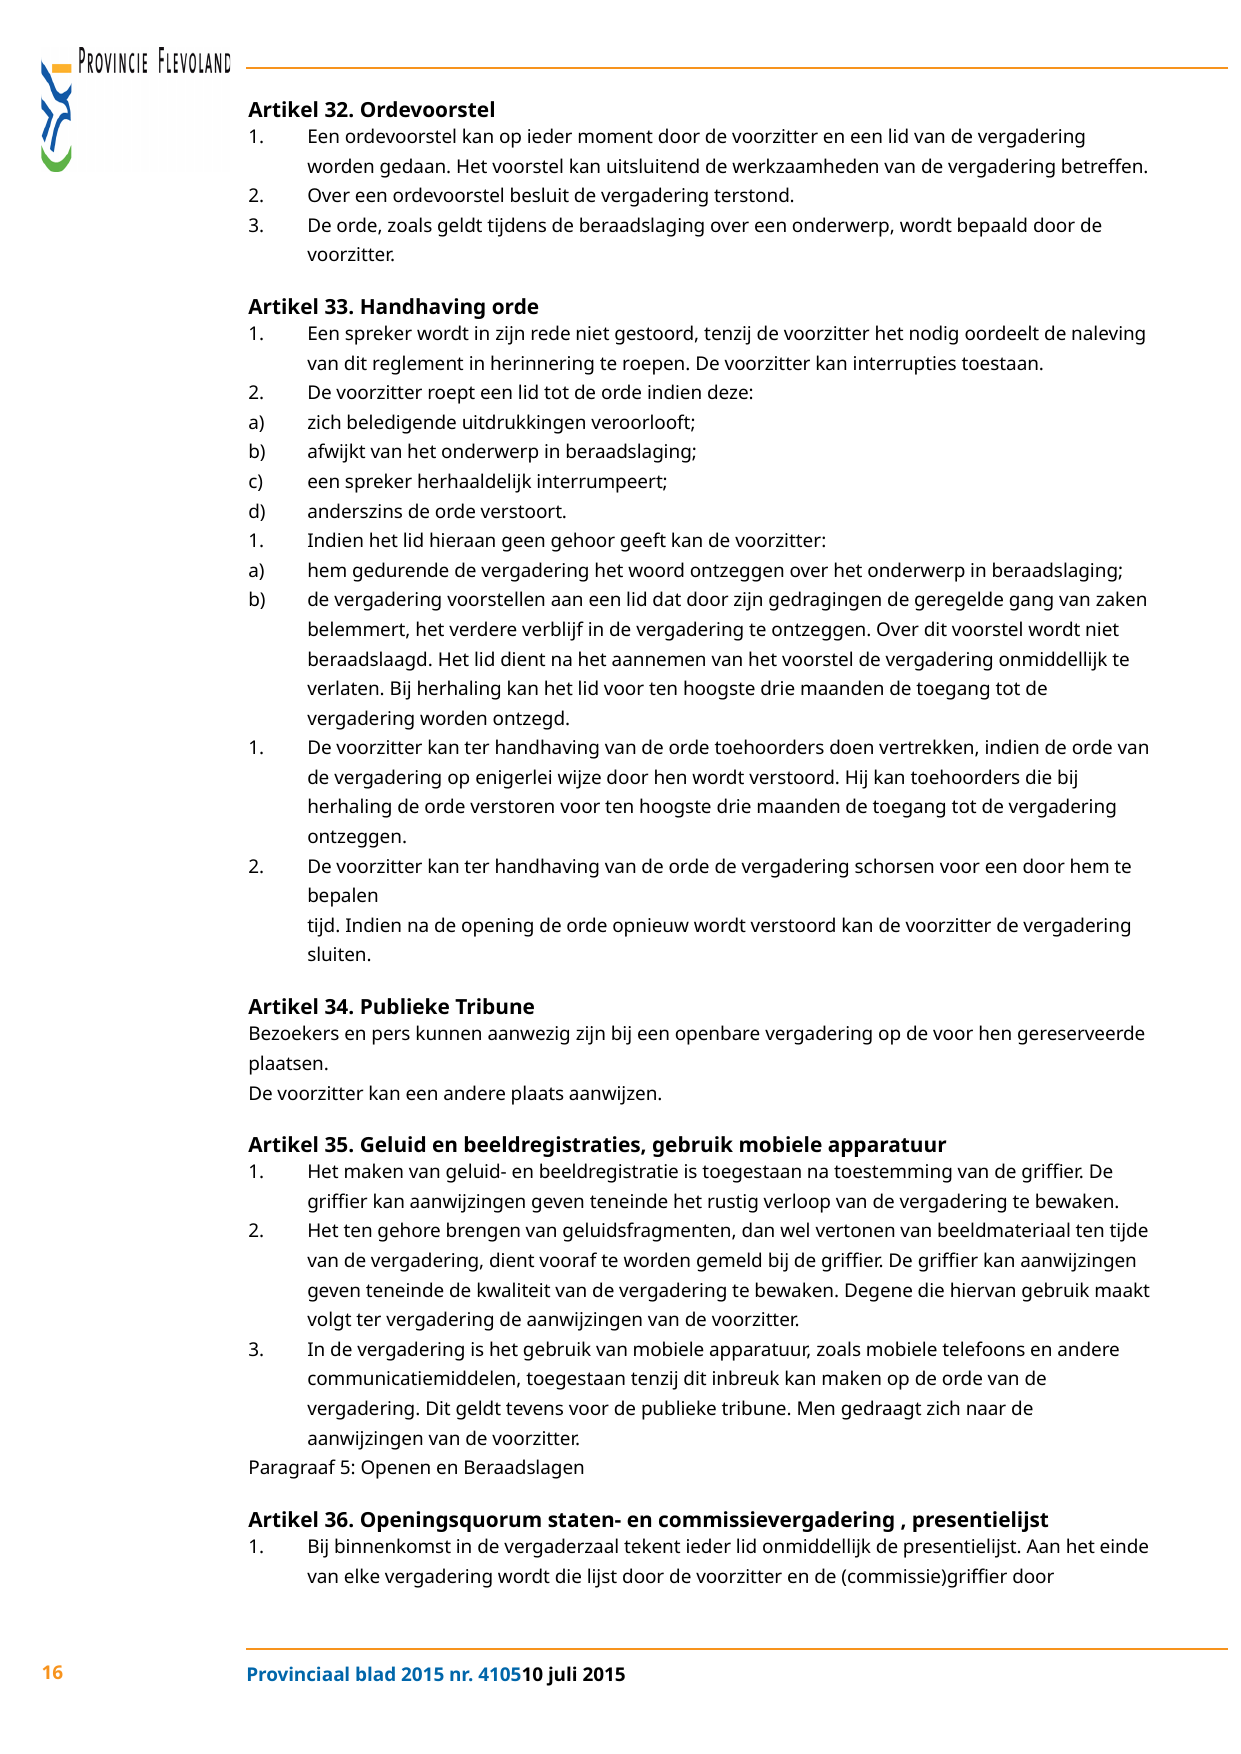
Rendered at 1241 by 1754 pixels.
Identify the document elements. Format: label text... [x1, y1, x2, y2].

list Indien het lid hieraan geen gehoor geeft kan de voorzitter: [248, 527, 1152, 553]
text Artikel 33. Handhaving orde [248, 292, 1152, 320]
list de vergadering voorstellen aan een lid dat door zijn gedragingen de geregelde gang van zaken belemmert, het verdere verblijf in de vergadering te ontzeggen. Over dit voorstel wordt niet beraadslaagd. Het lid dient na het aannemen van het voorstel de vergadering onmiddellijk te verlaten. Bij herhaling kan het lid voor ten hoogste drie maanden de toegang tot de vergadering worden ontzegd. [248, 587, 1152, 731]
text Paragraaf 5: Openen en Beraadslagen [248, 1454, 1152, 1480]
list Over een ordevoorstel besluit de vergadering terstond. [248, 182, 1152, 208]
list een spreker herhaaldelijk interrumpeert; [248, 468, 1152, 494]
list Bij binnenkomst in de vergaderzaal tekent ieder lid onmiddellijk de presentielijst. Aan het einde van elke vergadering wordt die lijst door de voorzitter en de (commissie)griffier door [248, 1533, 1152, 1588]
list zich beledigende uitdrukkingen veroorlooft; [248, 409, 1152, 435]
text Artikel 35. Geluid en beeldregistraties, gebruik mobiele apparatuur [248, 1130, 1152, 1158]
list Het ten gehore brengen van geluidsfragmenten, dan wel vertonen van beeldmateriaal ten tijde van de vergadering, dient vooraf te worden gemeld bij de griffier. De griffier kan aanwijzingen geven teneinde de kwaliteit van de vergadering te bewaken. Degene die hiervan gebruik maakt volgt ter vergadering de aanwijzingen van de voorzitter. [248, 1218, 1152, 1332]
picture [41, 47, 231, 172]
list Een ordevoorstel kan op ieder moment door de voorzitter en een lid van de vergadering worden gedaan. Het voorstel kan uitsluitend de werkzaamheden van de vergadering betreffen. [248, 123, 1152, 178]
list De voorzitter roept een lid tot de orde indien deze: [248, 379, 1152, 405]
list In de vergadering is het gebruik van mobiele apparatuur, zoals mobiele telefoons en andere communicatiemiddelen, toegestaan tenzij dit inbreuk kan maken op de orde van de vergadering. Dit geldt tevens voor de publieke tribune. Men gedraagt zich naar de aanwijzingen van de voorzitter. [248, 1336, 1152, 1451]
list hem gedurende de vergadering het woord ontzeggen over het onderwerp in beraadslaging; [248, 557, 1152, 583]
list tijd. Indien na de opening de orde opnieuw wordt verstoord kan de voorzitter de vergadering sluiten. [248, 912, 1152, 967]
list Een spreker wordt in zijn rede niet gestoord, tenzij de voorzitter het nodig oordeelt de naleving van dit reglement in herinnering te roepen. De voorzitter kan interrupties toestaan. [248, 320, 1152, 376]
text Artikel 36. Openingsquorum staten- en commissievergadering , presentielijst [248, 1505, 1152, 1533]
list De orde, zoals geldt tijdens de beraadslaging over een onderwerp, wordt bepaald door de voorzitter. [248, 212, 1152, 267]
list anderszins de orde verstoort. [248, 498, 1152, 524]
text Artikel 34. Publieke Tribune [248, 992, 1152, 1021]
text Artikel 32. Ordevoorstel [248, 95, 1152, 123]
list afwijkt van het onderwerp in beraadslaging; [248, 439, 1152, 464]
list De voorzitter kan ter handhaving van de orde de vergadering schorsen voor een door hem te bepalen [248, 853, 1152, 908]
list De voorzitter kan ter handhaving van de orde toehoorders doen vertrekken, indien de orde van de vergadering op enigerlei wijze door hen wordt verstoord. Hij kan toehoorders die bij herhaling de orde verstoren voor ten hoogste drie maanden de toegang tot de vergadering ontzeggen. [248, 734, 1152, 849]
list Het maken van geluid- en beeldregistratie is toegestaan na toestemming van de griffier. De griffier kan aanwijzingen geven teneinde het rustig verloop van de vergadering te bewaken. [248, 1158, 1152, 1214]
text De voorzitter kan een andere plaats aanwijzen. [248, 1080, 1152, 1105]
text Bezoekers en pers kunnen aanwezig zijn bij een openbare vergadering op de voor hen gereserveerde plaatsen. [248, 1021, 1152, 1076]
